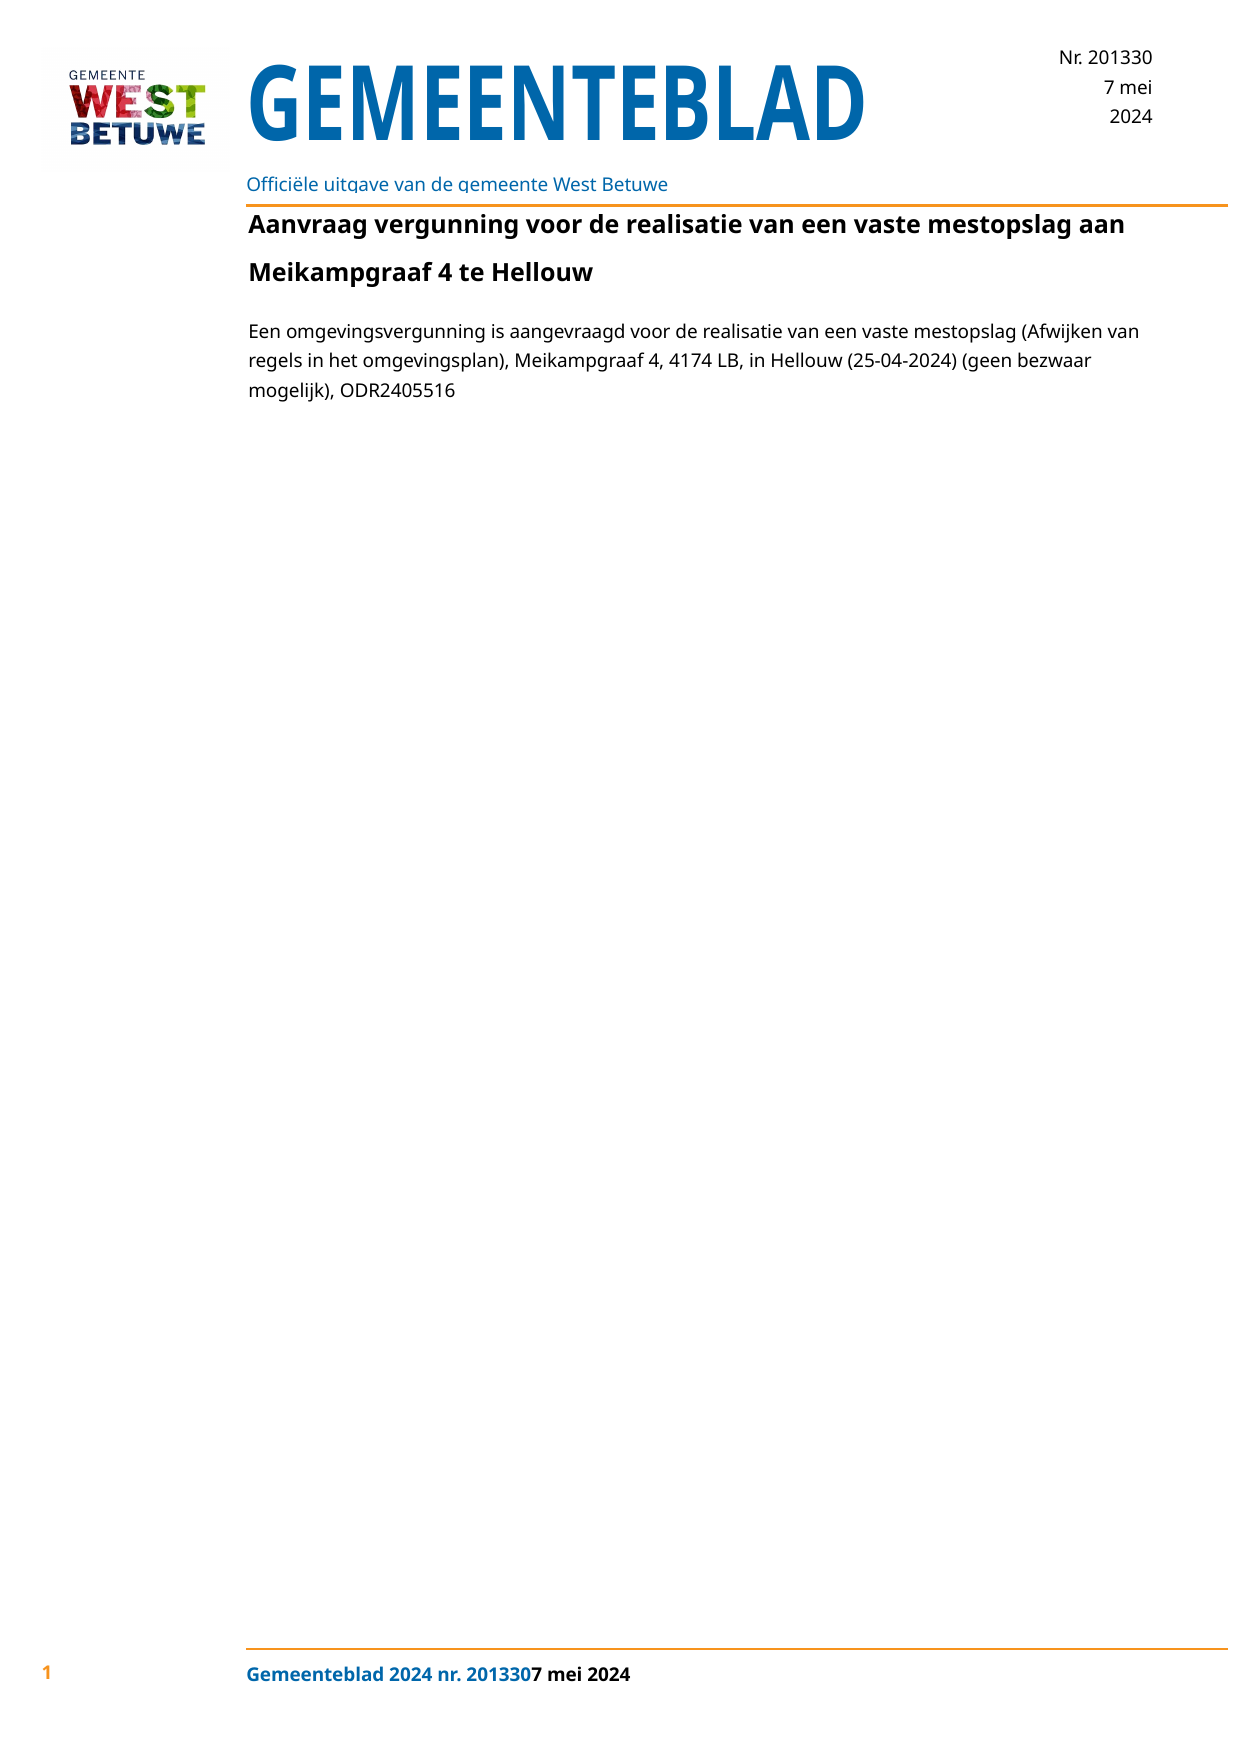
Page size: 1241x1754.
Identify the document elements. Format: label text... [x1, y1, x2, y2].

picture [41, 47, 231, 172]
text Aanvraag vergunning voor de realisatie van een vaste mestopslag aan Meikampgraaf 4 te Hellouw [248, 207, 1152, 288]
text Een omgevingsvergunning is aangevraagd voor de realisatie van een vaste mestopslag (Afwijken van regels in het omgevingsplan), Meikampgraaf 4, 4174 LB, in Hellouw (25-04-2024) (geen bezwaar mogelijk), ODR2405516 [248, 318, 1152, 403]
